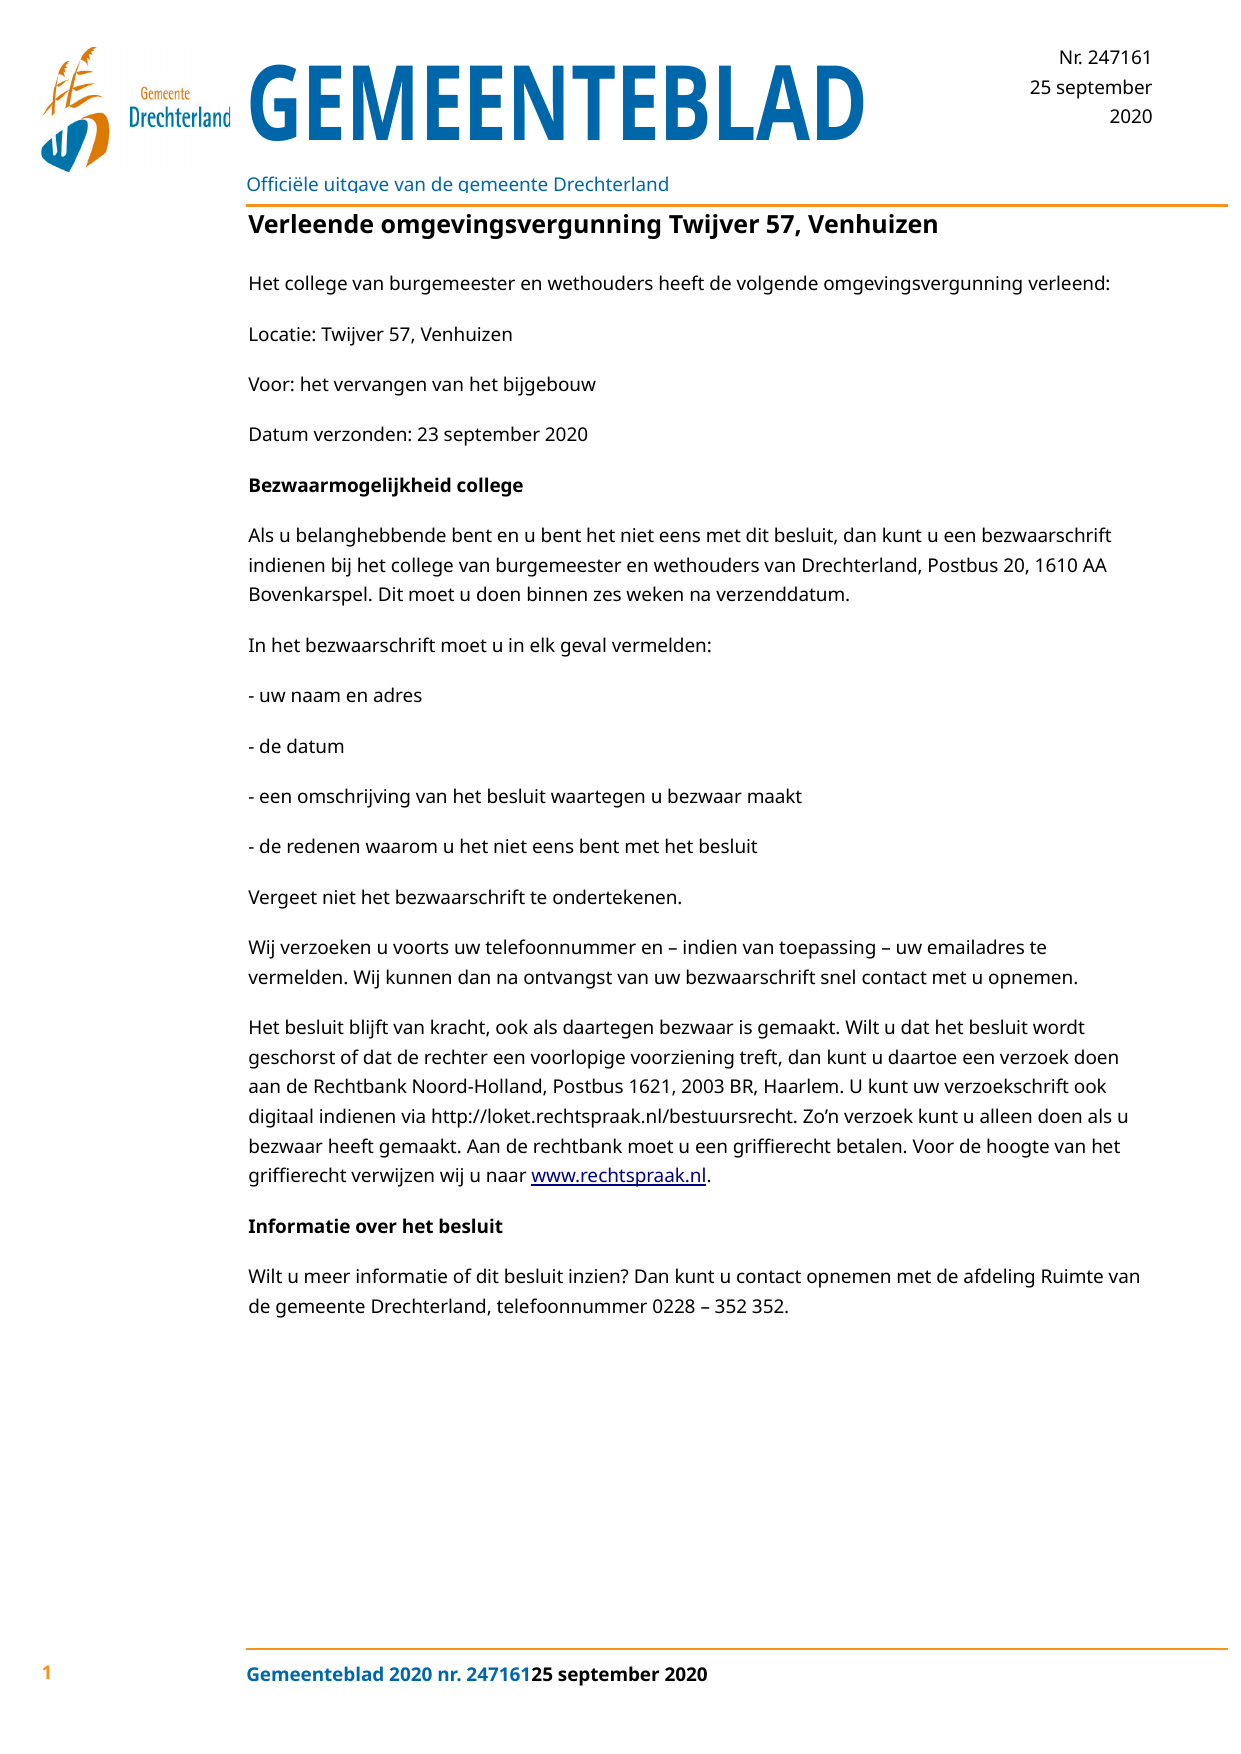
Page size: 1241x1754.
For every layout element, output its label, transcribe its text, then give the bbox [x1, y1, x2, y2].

text Locatie: Twijver 57, Venhuizen [248, 321, 1152, 346]
text Wij verzoeken u voorts uw telefoonnummer en – indien van toepassing – uw emailadres te vermelden. Wij kunnen dan na ontvangst van uw bezwaarschrift snel contact met u opnemen. [248, 934, 1152, 990]
text Als u belanghebbende bent en u bent het niet eens met dit besluit, dan kunt u een bezwaarschrift indienen bij het college van burgemeester en wethouders van Drechterland, Postbus 20, 1610 AA Bovenkarspel. Dit moet u doen binnen zes weken na verzenddatum. [248, 522, 1152, 607]
text Voor: het vervangen van het bijgebouw [248, 371, 1152, 397]
text Datum verzonden: 23 september 2020 [248, 422, 1152, 447]
text In het bezwaarschrift moet u in elk geval vermelden: [248, 632, 1152, 658]
text Het college van burgemeester en wethouders heeft de volgende omgevingsvergunning verleend: [248, 270, 1152, 296]
text Vergeet niet het bezwaarschrift te ondertekenen. [248, 884, 1152, 910]
text - de datum [248, 733, 1152, 758]
picture [41, 47, 231, 172]
text - uw naam en adres [248, 682, 1152, 708]
text Bezwaarmogelijkheid college [248, 472, 1152, 498]
text Informatie over het besluit [248, 1213, 1152, 1238]
text - een omschrijving van het besluit waartegen u bezwaar maakt [248, 783, 1152, 809]
text Wilt u meer informatie of dit besluit inzien? Dan kunt u contact opnemen met de afdeling Ruimte van de gemeente Drechterland, telefoonnummer 0228 – 352 352. [248, 1263, 1152, 1318]
text Verleende omgevingsvergunning Twijver 57, Venhuizen [248, 207, 1152, 241]
picture [41, 158, 64, 172]
picture [226, 115, 231, 124]
text - de redenen waarom u het niet eens bent met het besluit [248, 834, 1152, 859]
text Het besluit blijft van kracht, ook als daartegen bezwaar is gemaakt. Wilt u dat het besluit wordt geschorst of dat de rechter een voorlopige voorziening treft, dan kunt u daartoe een verzoek doen aan de Rechtbank Noord-Holland, Postbus 1621, 2003 BR, Haarlem. U kunt uw verzoekschrift ook digitaal indienen via http://loket.rechtspraak.nl/bestuursrecht. Zo’n verzoek kunt u alleen doen als u bezwaar heeft gemaakt. Aan de rechtbank moet u een griffierecht betalen. Voor de hoogte van het griffierecht verwijzen wij u naar www.rechtspraak.nl. [248, 1014, 1152, 1188]
